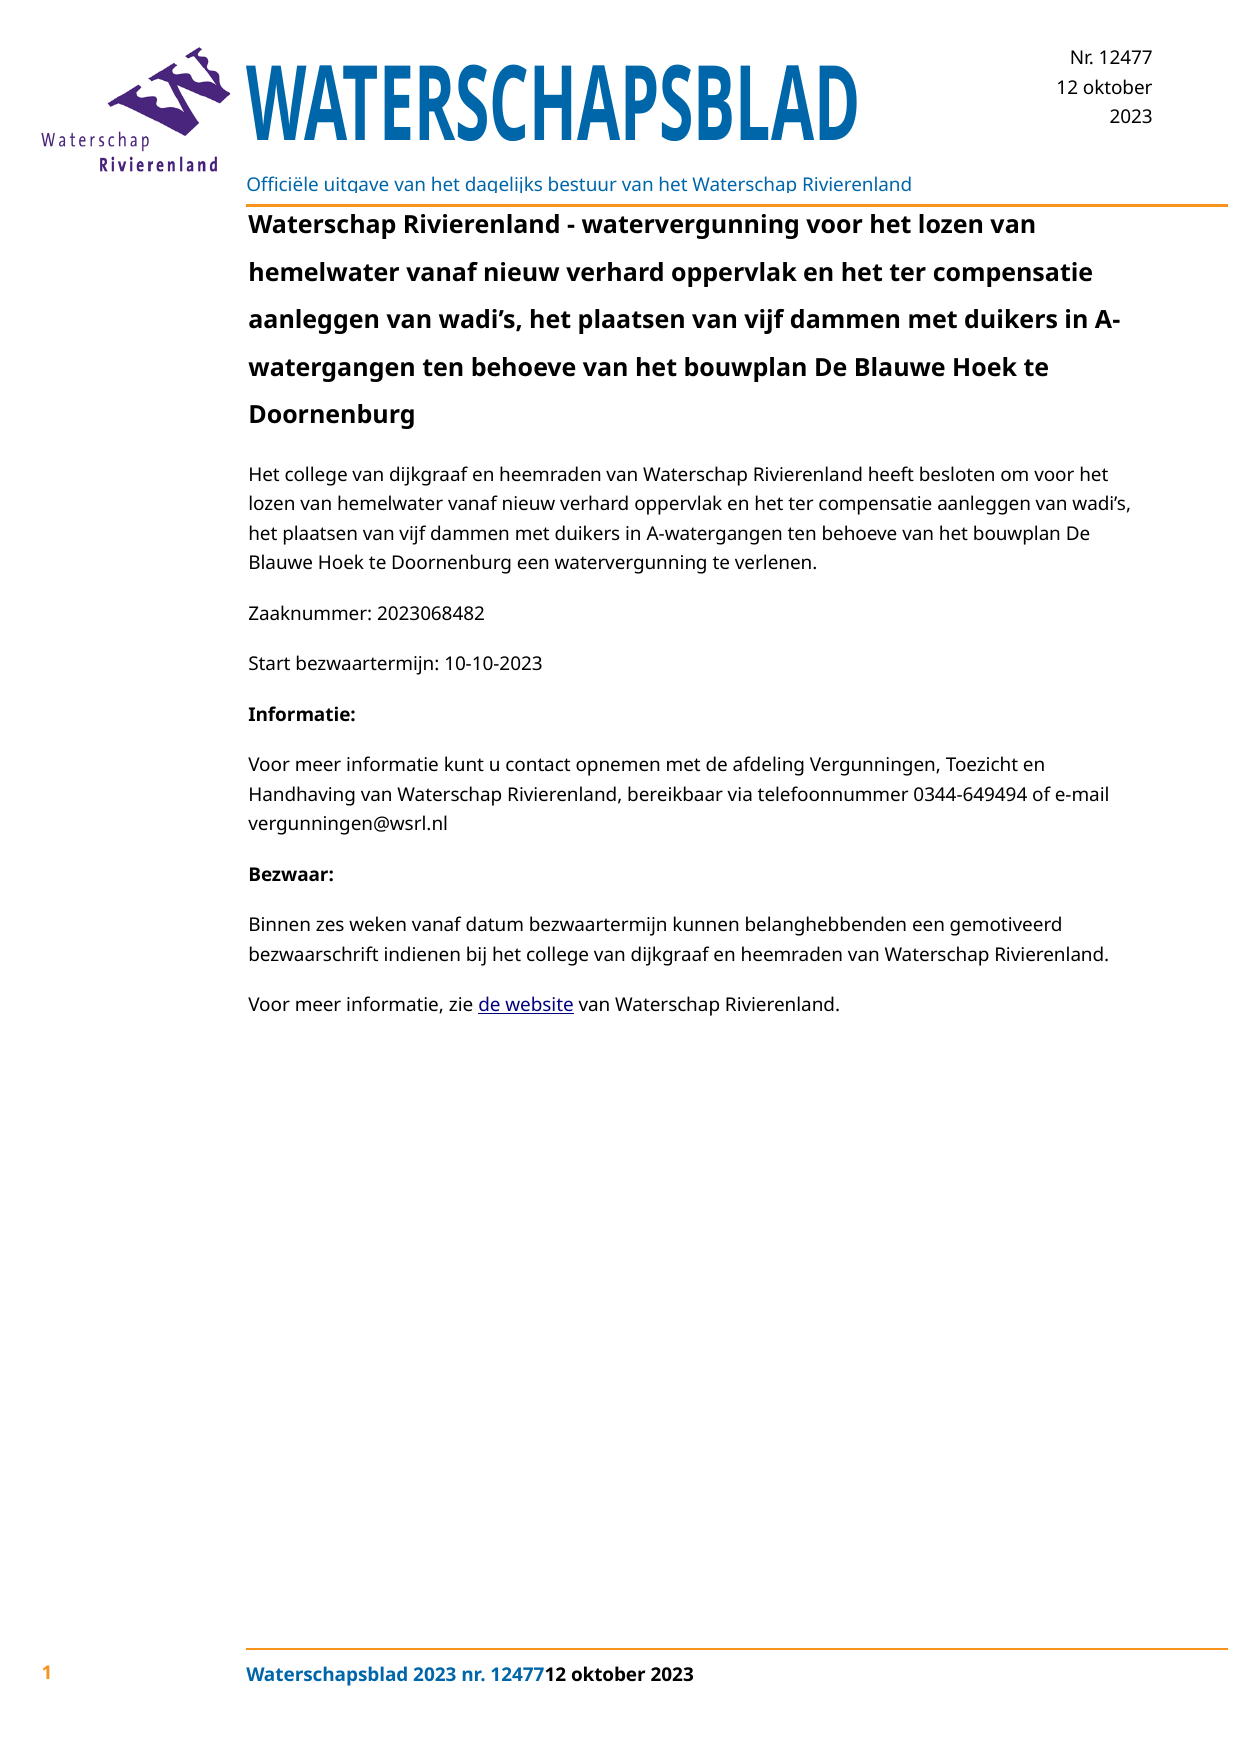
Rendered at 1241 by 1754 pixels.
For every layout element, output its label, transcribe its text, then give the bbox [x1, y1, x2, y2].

text Waterschap Rivierenland - watervergunning voor het lozen van hemelwater vanaf nieuw verhard oppervlak en het ter compensatie aanleggen van wadi’s, het plaatsen van vijf dammen met duikers in A-watergangen ten behoeve van het bouwplan De Blauwe Hoek te Doornenburg [248, 207, 1152, 431]
text Voor meer informatie, zie de website van Waterschap Rivierenland. [248, 991, 1152, 1017]
text Binnen zes weken vanaf datum bezwaartermijn kunnen belanghebbenden een gemotiveerd bezwaarschrift indienen bij het college van dijkgraaf en heemraden van Waterschap Rivierenland. [248, 911, 1152, 966]
picture [41, 47, 231, 172]
text Start bezwaartermijn: 10-10-2023 [248, 650, 1152, 676]
text Zaaknummer: 2023068482 [248, 600, 1152, 626]
text Informatie: [248, 701, 1152, 726]
text Voor meer informatie kunt u contact opnemen met de afdeling Vergunningen, Toezicht en Handhaving van Waterschap Rivierenland, bereikbaar via telefoonnummer 0344-649494 of e-mail vergunningen@wsrl.nl [248, 751, 1152, 836]
text Bezwaar: [248, 861, 1152, 886]
text Het college van dijkgraaf en heemraden van Waterschap Rivierenland heeft besloten om voor het lozen van hemelwater vanaf nieuw verhard oppervlak en het ter compensatie aanleggen van wadi’s, het plaatsen van vijf dammen met duikers in A-watergangen ten behoeve van het bouwplan De Blauwe Hoek te Doornenburg een watervergunning te verlenen. [248, 461, 1152, 575]
